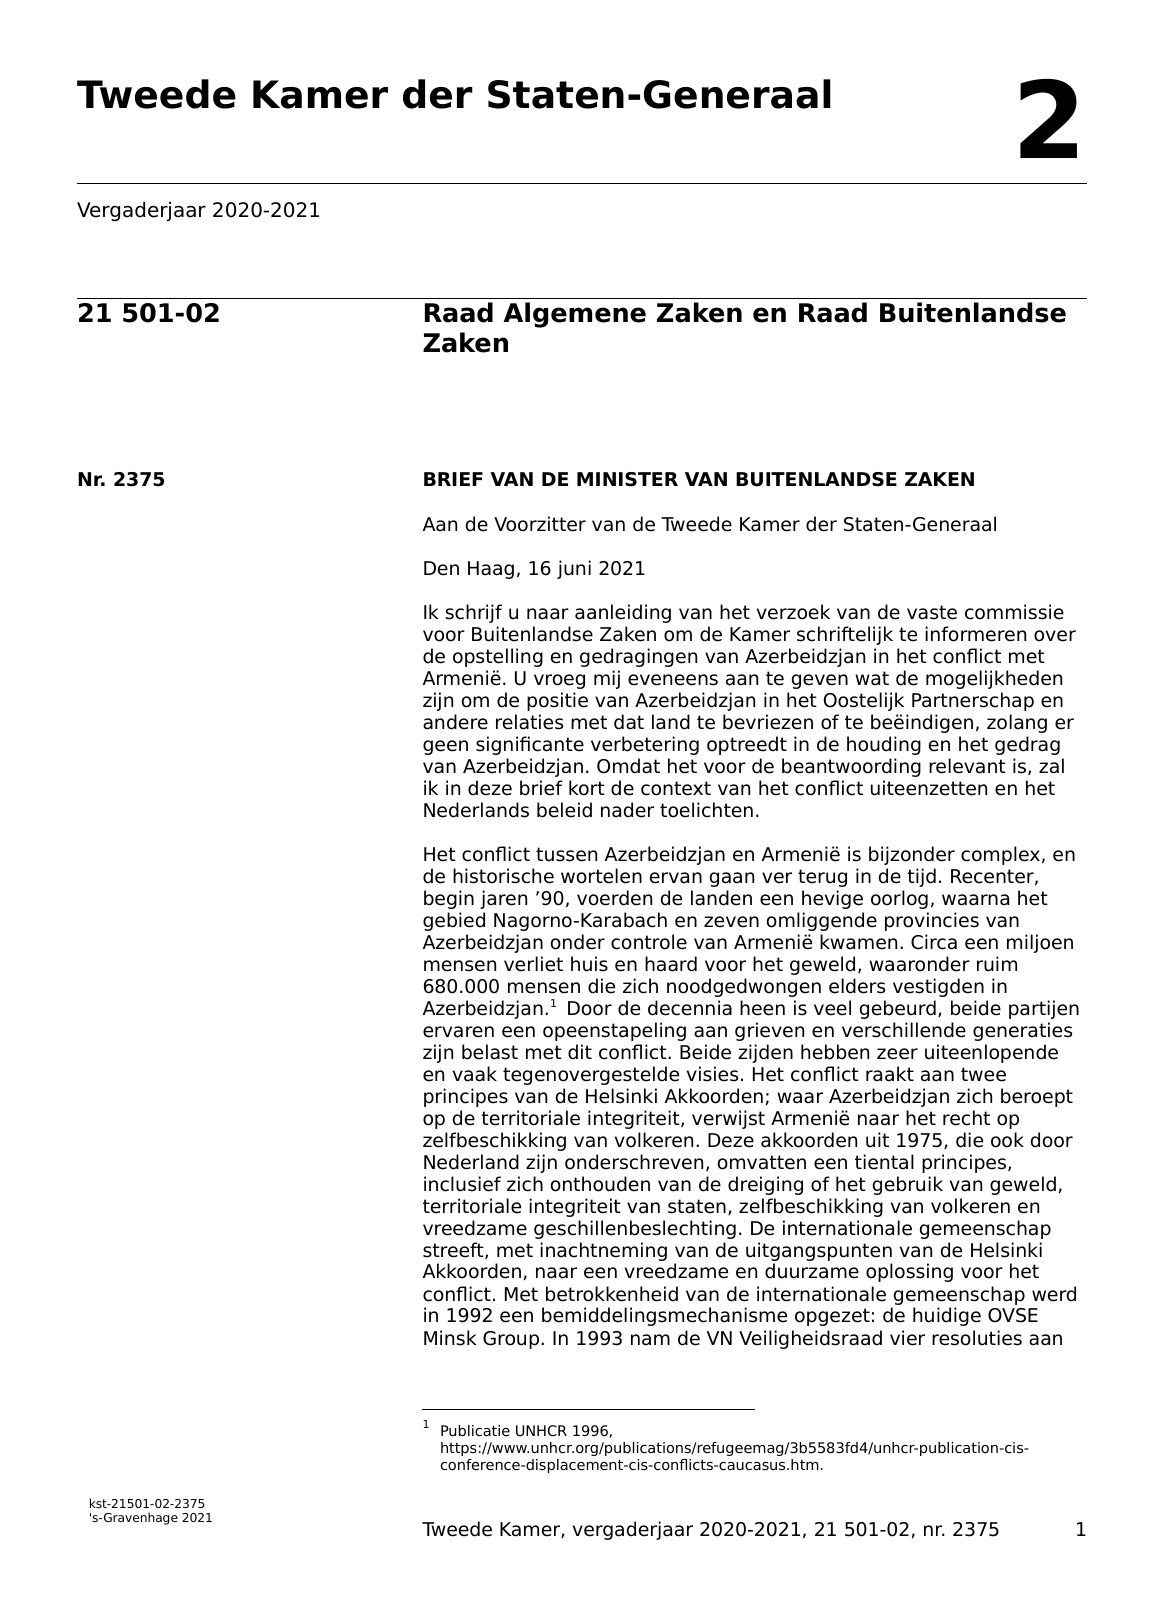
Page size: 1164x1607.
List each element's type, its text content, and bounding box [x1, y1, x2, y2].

text Het conflict tussen Azerbeidzjan en Armenië is bijzonder complex, en de historische wortelen ervan gaan ver terug in de tijd. Recenter, begin jaren ’90, voerden de landen een hevige oorlog, waarna het gebied Nagorno-Karabach en zeven omliggende provincies van Azerbeidzjan onder controle van Armenië kwamen. Circa een miljoen mensen verliet huis en haard voor het geweld, waaronder ruim 680.000 mensen die zich noodgedwongen elders vestigden in Azerbeidzjan. Door de decennia heen is veel gebeurd, beide partijen ervaren een opeenstapeling aan grieven en verschillende generaties zijn belast met dit conflict. Beide zijden hebben zeer uiteenlopende en vaak tegenovergestelde visies. Het conflict raakt aan twee principes van de Helsinki Akkoorden; waar Azerbeidzjan zich beroept op de territoriale integriteit, verwijst Armenië naar het recht op zelfbeschikking van volkeren. Deze akkoorden uit 1975, die ook door Nederland zijn onderschreven, omvatten een tiental principes, inclusief zich onthouden van de dreiging of het gebruik van geweld, territoriale integriteit van staten, zelfbeschikking van volkeren en vreedzame geschillenbeslechting. De internationale gemeenschap streeft, met inachtneming van de uitgangspunten van de Helsinki Akkoorden, naar een vreedzame en duurzame oplossing voor het conflict. Met betrokkenheid van de internationale gemeenschap werd in 1992 een bemiddelingsmechanisme opgezet: de huidige OVSE Minsk Group. In 1993 nam de VN Veiligheidsraad vier resoluties aan [422, 844, 1087, 1349]
subtitle 21 501-02 Raad Algemene Zaken en Raad Buitenlandse Zaken [77, 299, 1087, 358]
text Aan de Voorzitter van de Tweede Kamer der Staten-Generaal [422, 513, 1087, 536]
text kst-21501-02-2375 [88, 1497, 323, 1511]
text Ik schrijf u naar aanleiding van het verzoek van de vaste commissie voor Buitenlandse Zaken om de Kamer schriftelijk te informeren over de opstelling en gedragingen van Azerbeidzjan in het conflict met Armenië. U vroeg mij eveneens aan te geven wat de mogelijkheden zijn om de positie van Azerbeidzjan in het Oostelijk Partnerschap en andere relaties met dat land te bevriezen of te beëindigen, zolang er geen significante verbetering optreedt in de houding en het gedrag van Azerbeidzjan. Omdat het voor de beantwoording relevant is, zal ik in deze brief kort de context van het conflict uiteenzetten en het Nederlands beleid nader toelichten. [422, 602, 1087, 822]
table_cell Vergaderjaar 2020-2021 [77, 184, 1087, 298]
subtitle Nr. 2375 BRIEF VAN DE MINISTER VAN BUITENLANDSE ZAKEN [77, 469, 1087, 491]
text 's-Gravenhage 2021 [88, 1511, 323, 1525]
table_header 2 [886, 59, 1087, 183]
text Den Haag, 16 juni 2021 [422, 558, 1087, 580]
table_header Tweede Kamer der Staten-Generaal [77, 59, 886, 183]
text Publicatie UNHCR 1996, https://www.unhcr.org/publications/refugeemag/3b5583fd4/unhcr-publication-cis-conference-displacement-cis-conflicts-caucasus.htm. [422, 1418, 1087, 1474]
